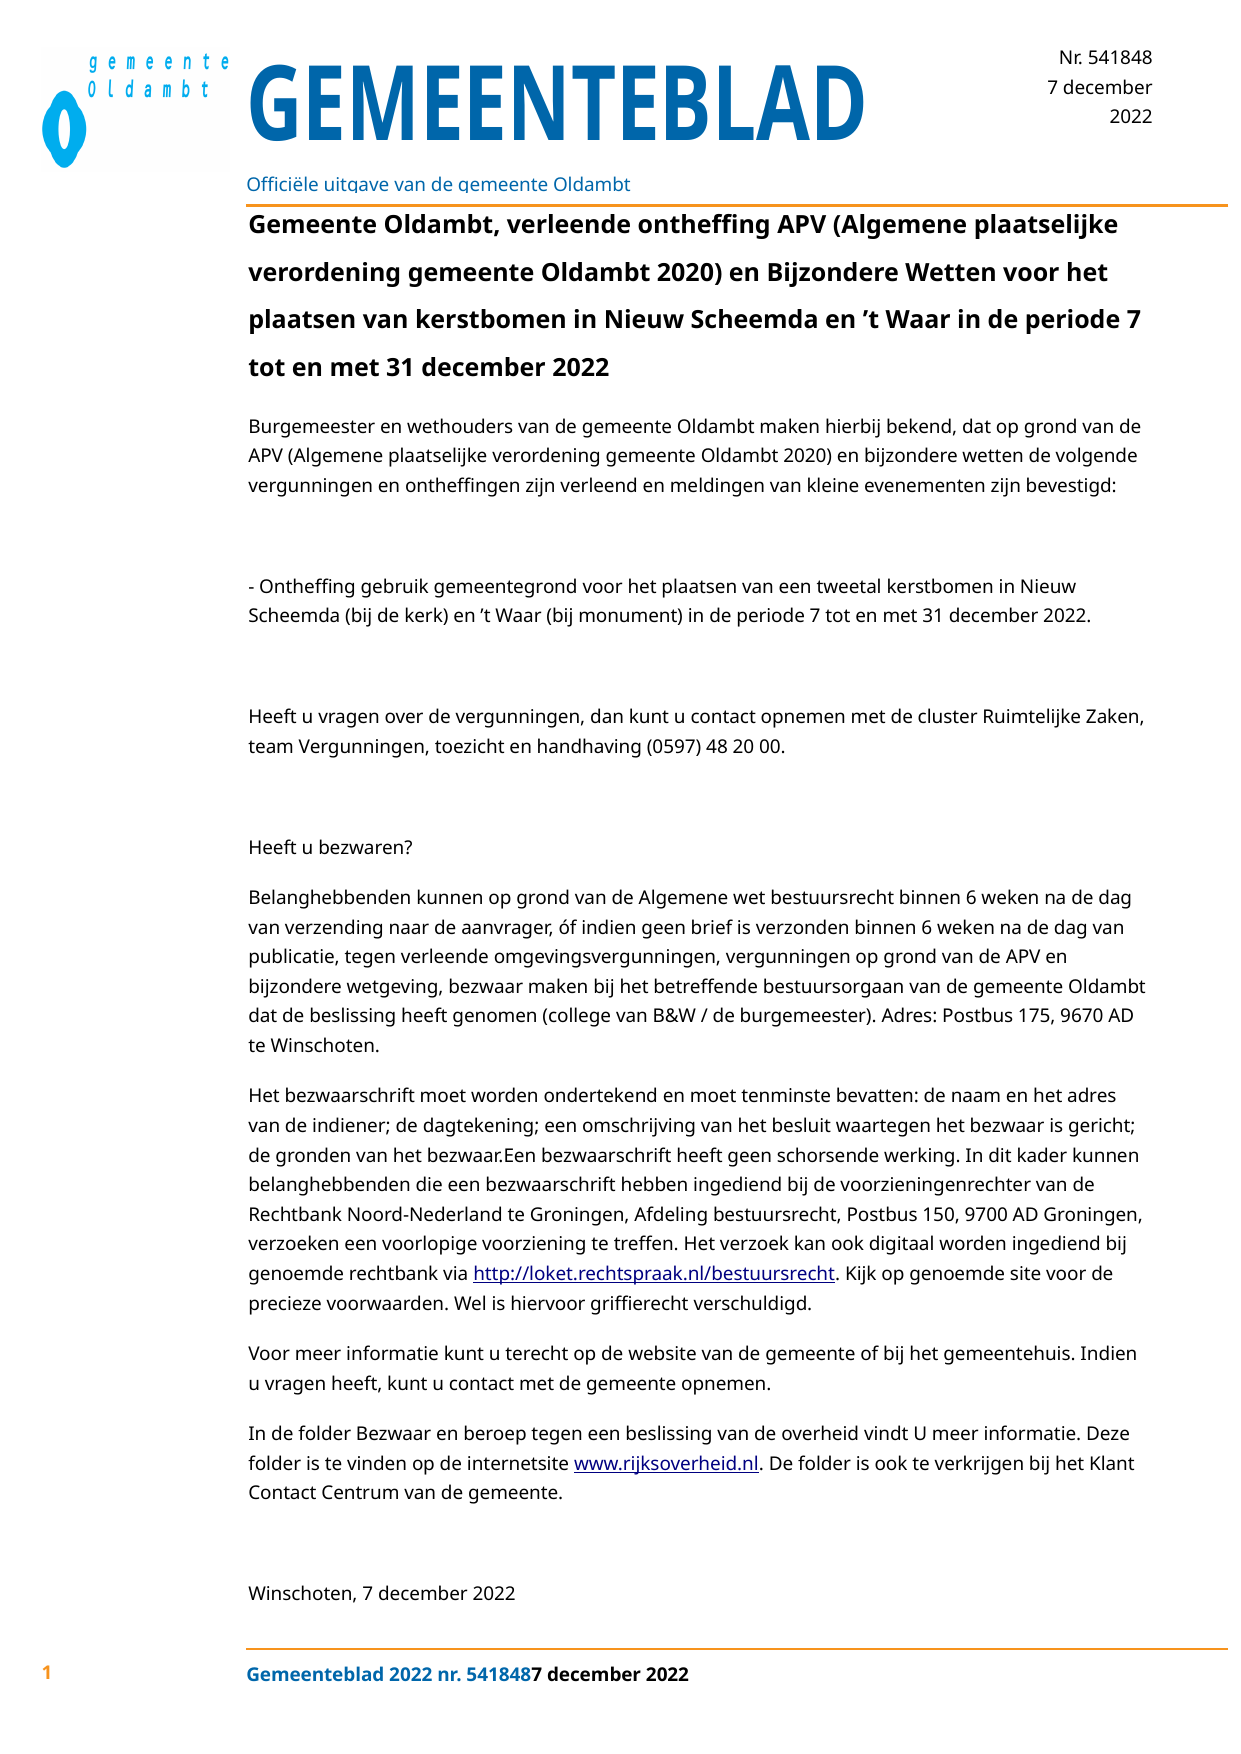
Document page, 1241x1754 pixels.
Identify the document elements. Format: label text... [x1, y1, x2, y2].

text Belanghebbenden kunnen op grond van de Algemene wet bestuursrecht binnen 6 weken na de dag van verzending naar de aanvrager, óf indien geen brief is verzonden binnen 6 weken na de dag van publicatie, tegen verleende omgevingsvergunningen, vergunningen op grond van de APV en bijzondere wetgeving, bezwaar maken bij het betreffende bestuursorgaan van de gemeente Oldambt dat de beslissing heeft genomen (college van B&W / de burgemeester). Adres: Postbus 175, 9670 AD te Winschoten. [248, 884, 1152, 1058]
text In de folder Bezwaar en beroep tegen een beslissing van de overheid vindt U meer informatie. Deze folder is te vinden op de internetsite www.rijksoverheid.nl. De folder is ook te verkrijgen bij het Klant Contact Centrum van de gemeente. [248, 1420, 1152, 1505]
text Heeft u vragen over de vergunningen, dan kunt u contact opnemen met de cluster Ruimtelijke Zaken, team Vergunningen, toezicht en handhaving (0597) 48 20 00. [248, 703, 1152, 759]
text Winschoten, 7 december 2022 [248, 1580, 1152, 1606]
picture [41, 47, 231, 172]
text Gemeente Oldambt, verleende ontheffing APV (Algemene plaatselijke verordening gemeente Oldambt 2020) en Bijzondere Wetten voor het plaatsen van kerstbomen in Nieuw Scheemda en ’t Waar in de periode 7 tot en met 31 december 2022 [248, 207, 1152, 384]
text - Ontheffing gebruik gemeentegrond voor het plaatsen van een tweetal kerstbomen in Nieuw Scheemda (bij de kerk) en ’t Waar (bij monument) in de periode 7 tot en met 31 december 2022. [248, 573, 1152, 628]
text Het bezwaarschrift moet worden ondertekend en moet tenminste bevatten: de naam en het adres van de indiener; de dagtekening; een omschrijving van het besluit waartegen het bezwaar is gericht; de gronden van het bezwaar.Een bezwaarschrift heeft geen schorsende werking. In dit kader kunnen belanghebbenden die een bezwaarschrift hebben ingediend bij de voorzieningenrechter van de Rechtbank Noord-Nederland te Groningen, Afdeling bestuursrecht, Postbus 150, 9700 AD Groningen, verzoeken een voorlopige voorziening te treffen. Het verzoek kan ook digitaal worden ingediend bij genoemde rechtbank via http://loket.rechtspraak.nl/bestuursrecht. Kijk op genoemde site voor de precieze voorwaarden. Wel is hiervoor griffierecht verschuldigd. [248, 1083, 1152, 1316]
text Burgemeester en wethouders van de gemeente Oldambt maken hierbij bekend, dat op grond van de APV (Algemene plaatselijke verordening gemeente Oldambt 2020) en bijzondere wetten de volgende vergunningen en ontheffingen zijn verleend en meldingen van kleine evenementen zijn bevestigd: [248, 413, 1152, 498]
text Voor meer informatie kunt u terecht op de website van de gemeente of bij het gemeentehuis. Indien u vragen heeft, kunt u contact met de gemeente opnemen. [248, 1340, 1152, 1396]
text Heeft u bezwaren? [248, 834, 1152, 860]
